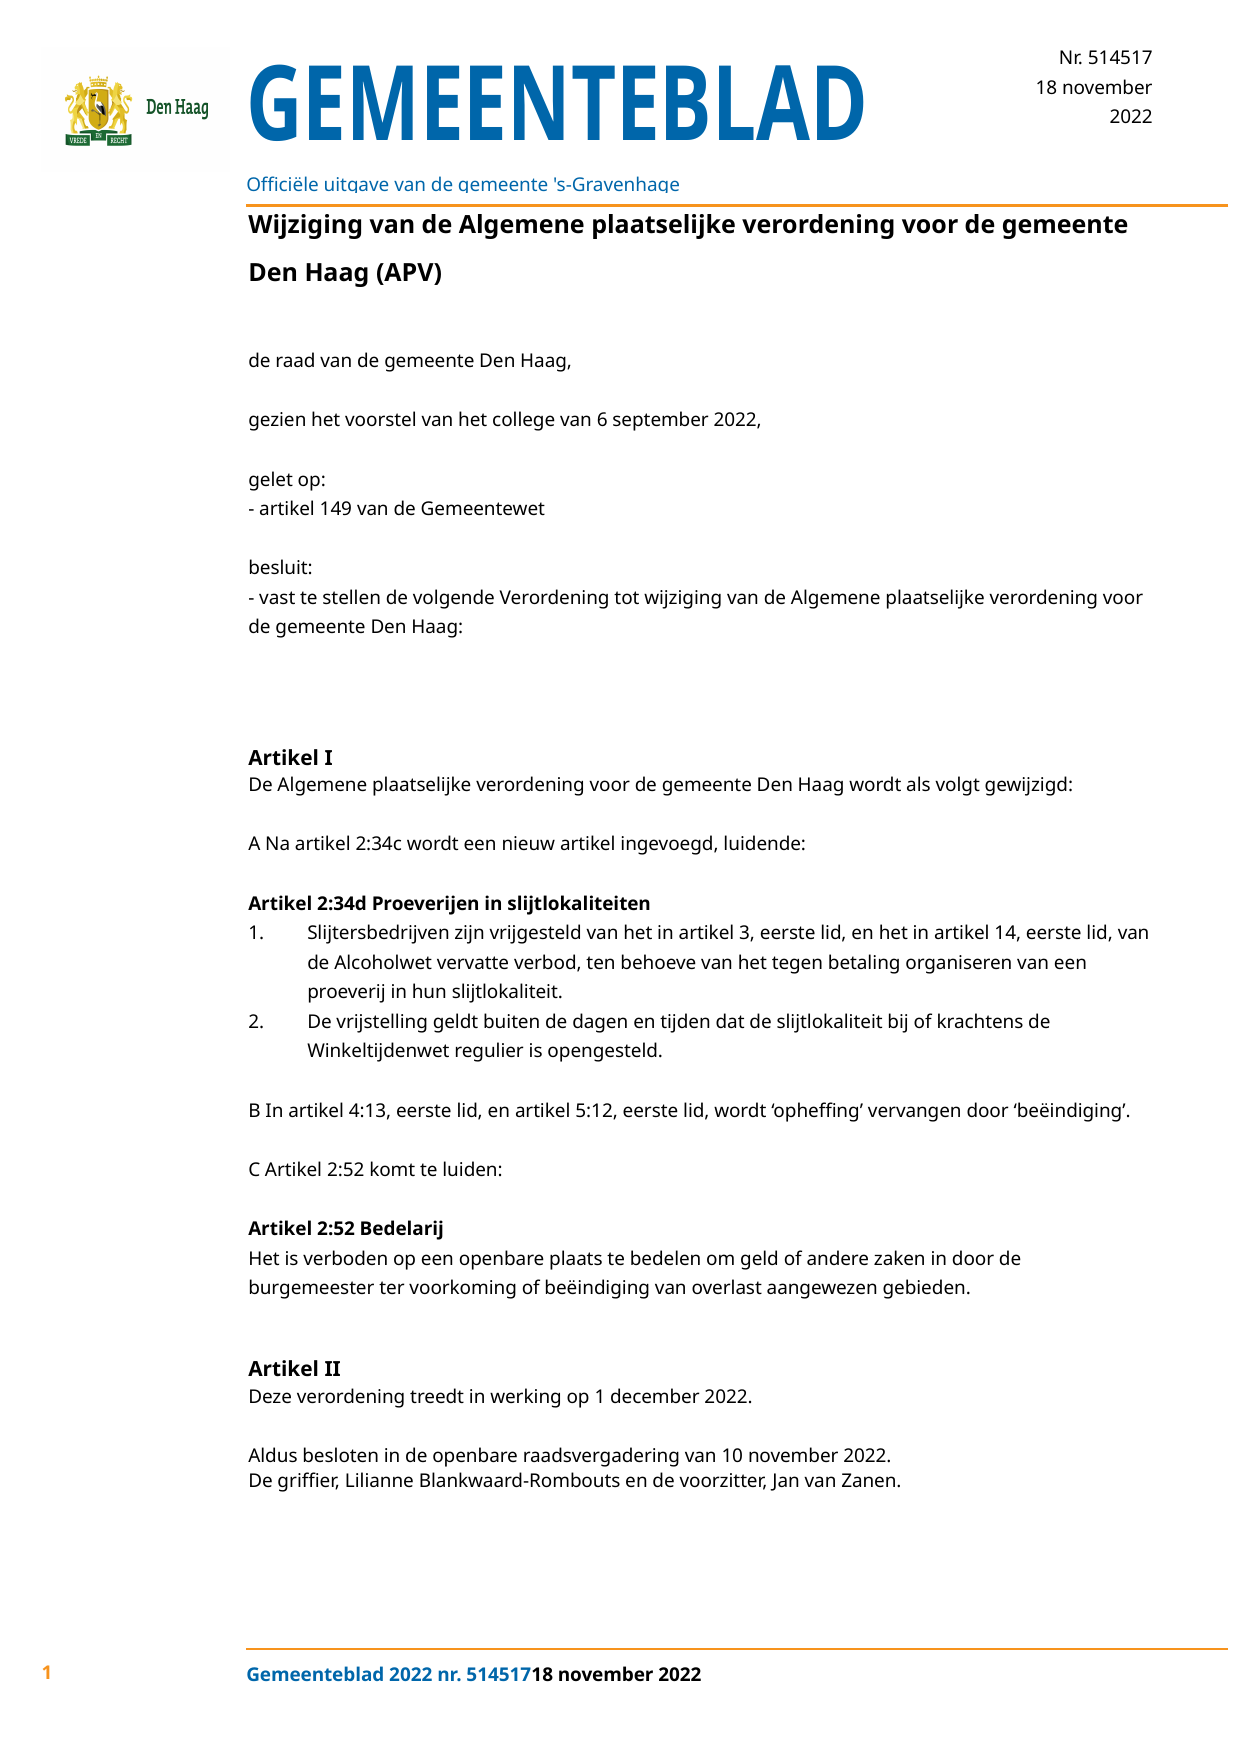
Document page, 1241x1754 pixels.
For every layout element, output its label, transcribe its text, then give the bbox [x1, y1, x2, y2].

text Artikel I [248, 743, 1152, 771]
text - vast te stellen de volgende Verordening tot wijziging van de Algemene plaatselijke verordening voor de gemeente Den Haag: [248, 584, 1152, 639]
text Wijziging van de Algemene plaatselijke verordening voor de gemeente Den Haag (APV) [248, 207, 1152, 288]
text De Algemene plaatselijke verordening voor de gemeente Den Haag wordt als volgt gewijzigd: [248, 771, 1152, 797]
text gelet op: [248, 466, 1152, 492]
text Het is verboden op een openbare plaats te bedelen om geld of andere zaken in door de burgemeester ter voorkoming of beëindiging van overlast aangewezen gebieden. [248, 1245, 1152, 1300]
text De griffier, Lilianne Blankwaard-Rombouts en de voorzitter, Jan van Zanen. [248, 1468, 1152, 1493]
text Artikel 2:34d Proeverijen in slijtlokaliteiten [248, 890, 1152, 916]
text Artikel II [248, 1354, 1152, 1383]
text A Na artikel 2:34c wordt een nieuw artikel ingevoegd, luidende: [248, 831, 1152, 856]
text Deze verordening treedt in werking op 1 december 2022. [248, 1383, 1152, 1408]
text besluit: [248, 554, 1152, 580]
text de raad van de gemeente Den Haag, [248, 347, 1152, 373]
text Aldus besloten in de openbare raadsvergadering van 10 november 2022. [248, 1442, 1152, 1468]
text C Artikel 2:52 komt te luiden: [248, 1156, 1152, 1182]
list De vrijstelling geldt buiten de dagen en tijden dat de slijtlokaliteit bij of krachtens de Winkeltijdenwet regulier is opengesteld. [248, 1008, 1152, 1063]
text - artikel 149 van de Gemeentewet [248, 495, 1152, 521]
text gezien het voorstel van het college van 6 september 2022, [248, 407, 1152, 432]
text B In artikel 4:13, eerste lid, en artikel 5:12, eerste lid, wordt ‘opheffing’ vervangen door ‘beëindiging’. [248, 1097, 1152, 1123]
picture [41, 47, 231, 172]
list Slijtersbedrijven zijn vrijgesteld van het in artikel 3, eerste lid, en het in artikel 14, eerste lid, van de Alcoholwet vervatte verbod, ten behoeve van het tegen betaling organiseren van een proeverij in hun slijtlokaliteit. [248, 919, 1152, 1004]
text Artikel 2:52 Bedelarij [248, 1215, 1152, 1241]
